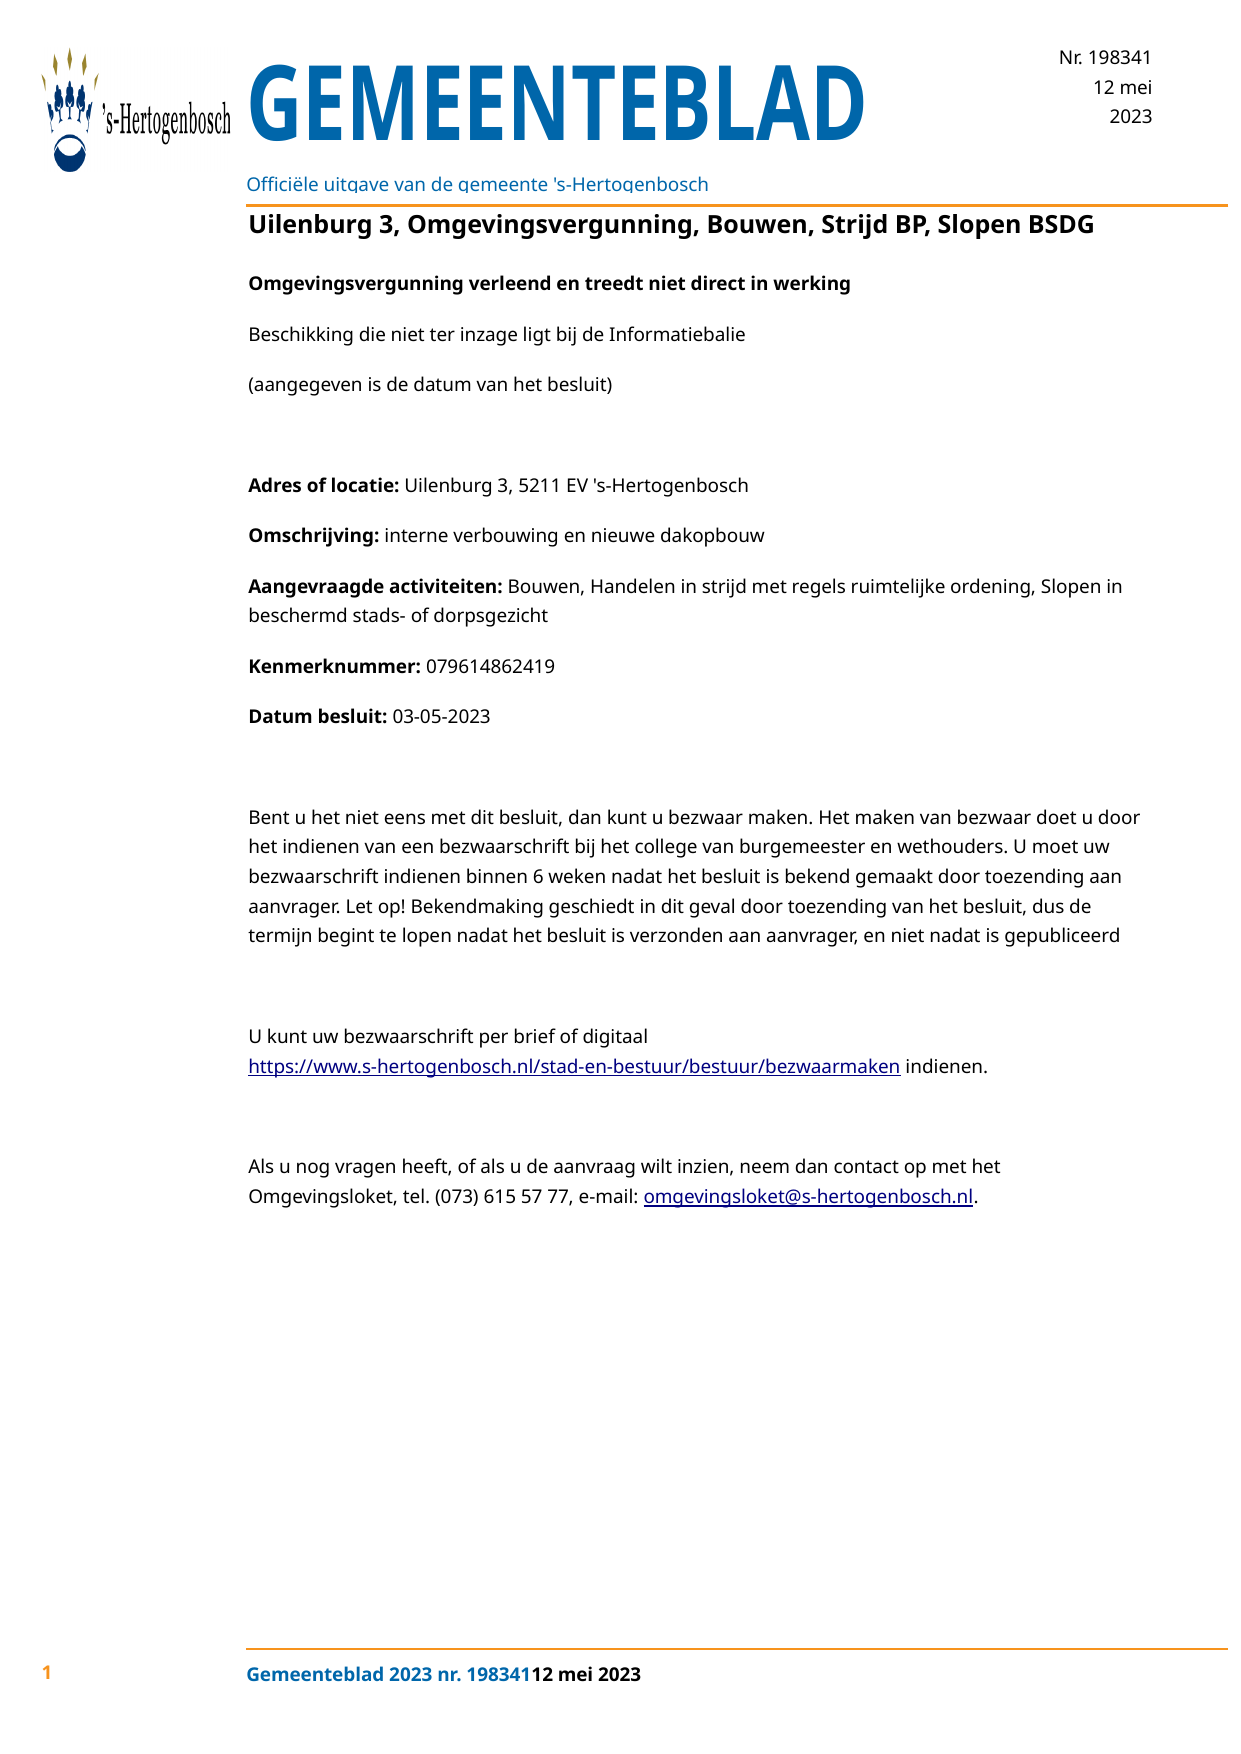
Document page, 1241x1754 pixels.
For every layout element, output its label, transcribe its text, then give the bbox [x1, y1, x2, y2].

text Omschrijving: interne verbouwing en nieuwe dakopbouw [248, 522, 1152, 548]
picture [41, 47, 231, 172]
text U kunt uw bezwaarschrift per brief of digitaal https://www.s-hertogenbosch.nl/stad-en-bestuur/bestuur/bezwaarmaken indienen. [248, 1023, 1152, 1078]
text (aangegeven is de datum van het besluit) [248, 371, 1152, 397]
text Uilenburg 3, Omgevingsvergunning, Bouwen, Strijd BP, Slopen BSDG [248, 207, 1152, 241]
text Omgevingsvergunning verleend en treedt niet direct in werking [248, 270, 1152, 296]
text Als u nog vragen heeft, of als u de aanvraag wilt inzien, neem dan contact op met het Omgevingsloket, tel. (073) 615 57 77, e-mail: omgevingsloket@s-hertogenbosch.nl. [248, 1154, 1152, 1209]
text Kenmerknummer: 079614862419 [248, 653, 1152, 678]
text Adres of locatie: Uilenburg 3, 5211 EV 's-Hertogenbosch [248, 472, 1152, 498]
text Datum besluit: 03-05-2023 [248, 703, 1152, 729]
text Beschikking die niet ter inzage ligt bij de Informatiebalie [248, 321, 1152, 346]
text Bent u het niet eens met dit besluit, dan kunt u bezwaar maken. Het maken van bezwaar doet u door het indienen van een bezwaarschrift bij het college van burgemeester en wethouders. U moet uw bezwaarschrift indienen binnen 6 weken nadat het besluit is bekend gemaakt door toezending aan aanvrager. Let op! Bekendmaking geschiedt in dit geval door toezending van het besluit, dus de termijn begint te lopen nadat het besluit is verzonden aan aanvrager, en niet nadat is gepubliceerd [248, 804, 1152, 948]
text Aangevraagde activiteiten: Bouwen, Handelen in strijd met regels ruimtelijke ordening, Slopen in beschermd stads- of dorpsgezicht [248, 573, 1152, 628]
